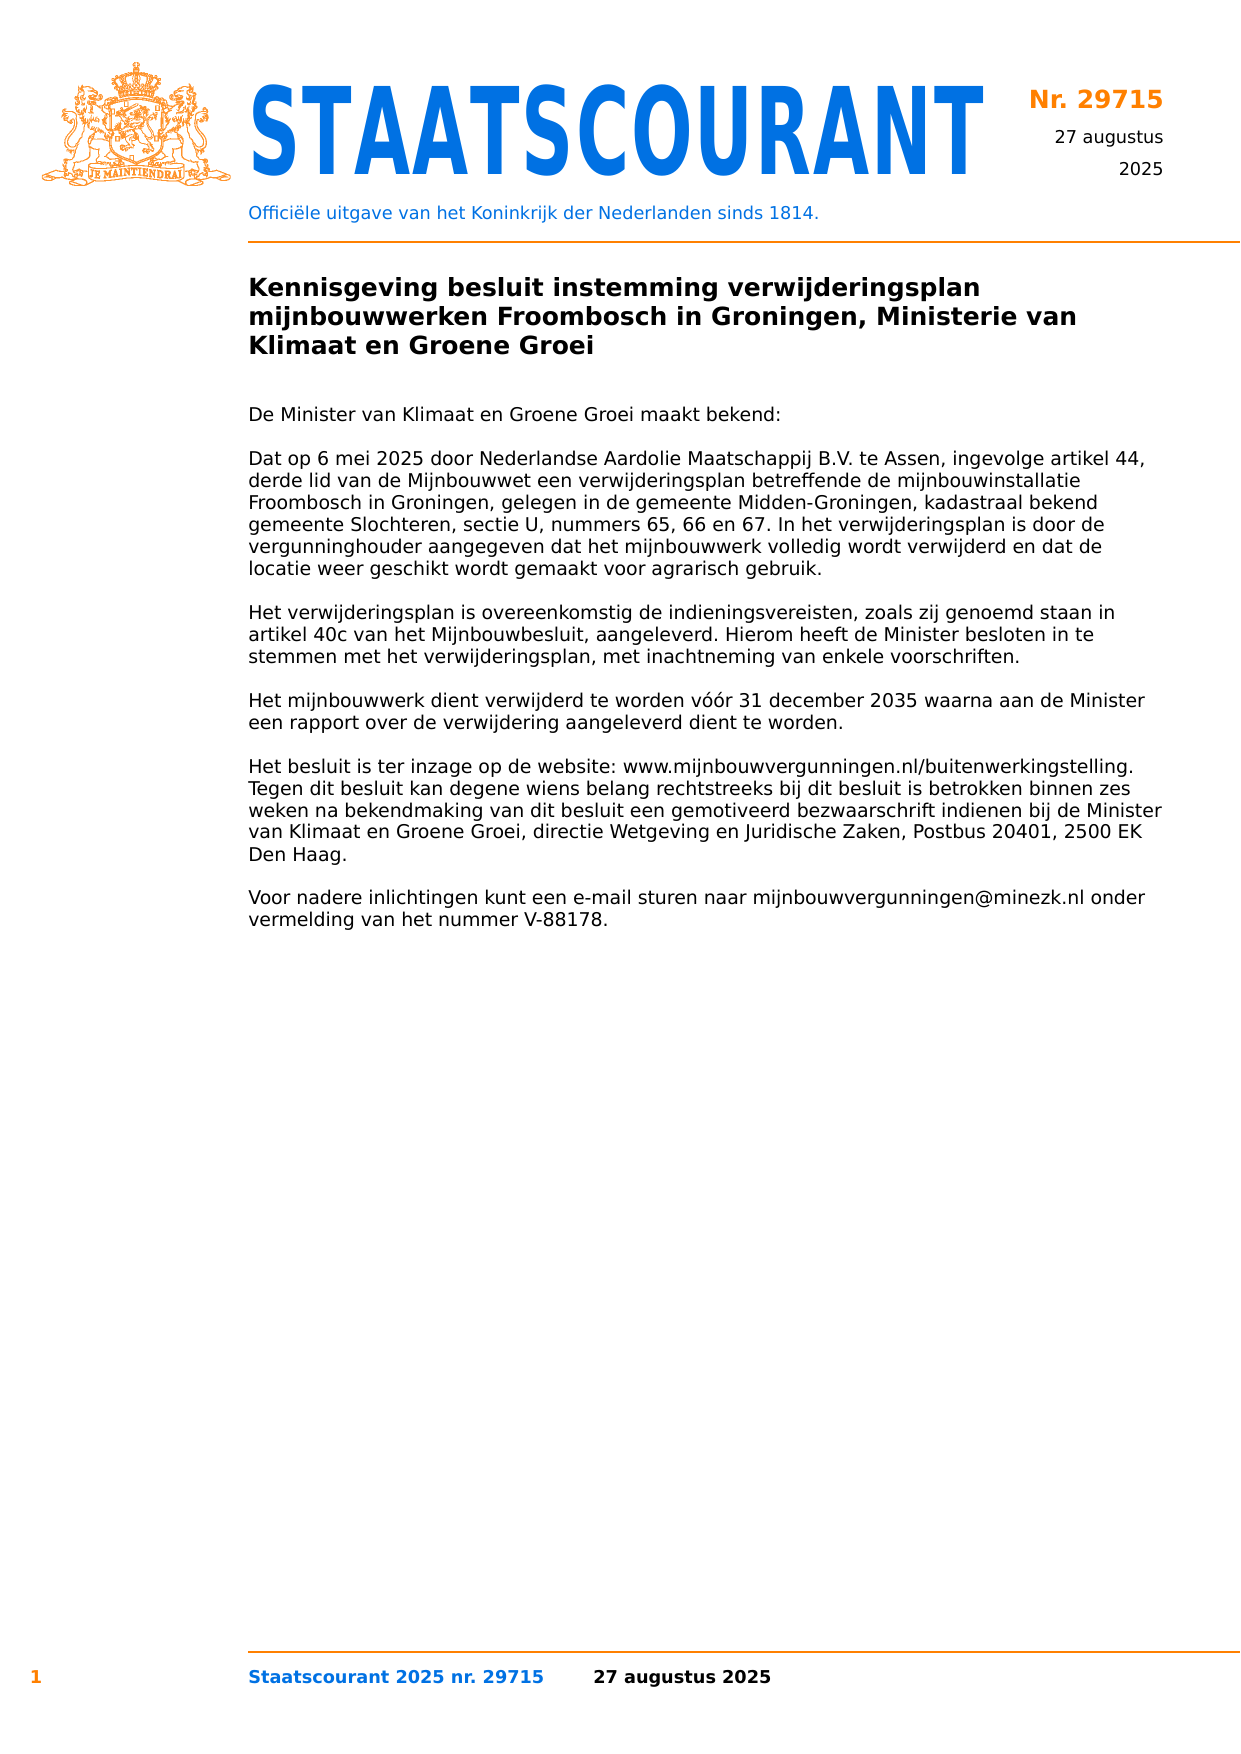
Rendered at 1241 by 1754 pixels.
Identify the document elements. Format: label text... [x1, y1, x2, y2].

table_header [25, 62, 248, 241]
text Voor nadere inlichtingen kunt een e-mail sturen naar mijnbouwvergunningen@minezk.nl onder vermelding van het nummer V-88178. [248, 887, 1163, 931]
table_header Nr. 29715 [998, 62, 1240, 121]
subtitle Kennisgeving besluit instemming verwijderingsplan mijnbouwwerken Froombosch in Groningen, Ministerie van Klimaat en Groene Groei [248, 273, 1163, 361]
picture [41, 62, 231, 186]
table_cell 27 augustus [998, 121, 1240, 153]
table_cell 2025 [998, 153, 1240, 203]
text De Minister van Klimaat en Groene Groei maakt bekend: [248, 404, 1163, 426]
text Dat op 6 mei 2025 door Nederlandse Aardolie Maatschappij B.V. te Assen, ingevolge artikel 44, derde lid van de Mijnbouwwet een verwijderingsplan betreffende de mijnbouwinstallatie Froombosch in Groningen, gelegen in de gemeente Midden-Groningen, kadastraal bekend gemeente Slochteren, sectie U, nummers 65, 66 en 67. In het verwijderingsplan is door de vergunninghouder aangegeven dat het mijnbouwwerk volledig wordt verwijderd en dat de locatie weer geschikt wordt gemaakt voor agrarisch gebruik. [248, 448, 1163, 580]
table_cell Officiële uitgave van het Koninkrijk der Nederlanden sinds 1814. [248, 203, 1240, 241]
text Het verwijderingsplan is overeenkomstig de indieningsvereisten, zoals zij genoemd staan in artikel 40c van het Mijnbouwbesluit, aangeleverd. Hierom heeft de Minister besloten in te stemmen met het verwijderingsplan, met inachtneming van enkele voorschriften. [248, 602, 1163, 668]
text Het besluit is ter inzage op de website: www.mijnbouwvergunningen.nl/buitenwerkingstelling. Tegen dit besluit kan degene wiens belang rechtstreeks bij dit besluit is betrokken binnen zes weken na bekendmaking van dit besluit een gemotiveerd bezwaarschrift indienen bij de Minister van Klimaat en Groene Groei, directie Wetgeving en Juridische Zaken, Postbus 20401, 2500 EK Den Haag. [248, 756, 1163, 865]
text Het mijnbouwwerk dient verwijderd te worden vóór 31 december 2035 waarna aan de Minister een rapport over de verwijdering aangeleverd dient te worden. [248, 690, 1163, 734]
table_header STAATSCOURANT [248, 62, 998, 203]
